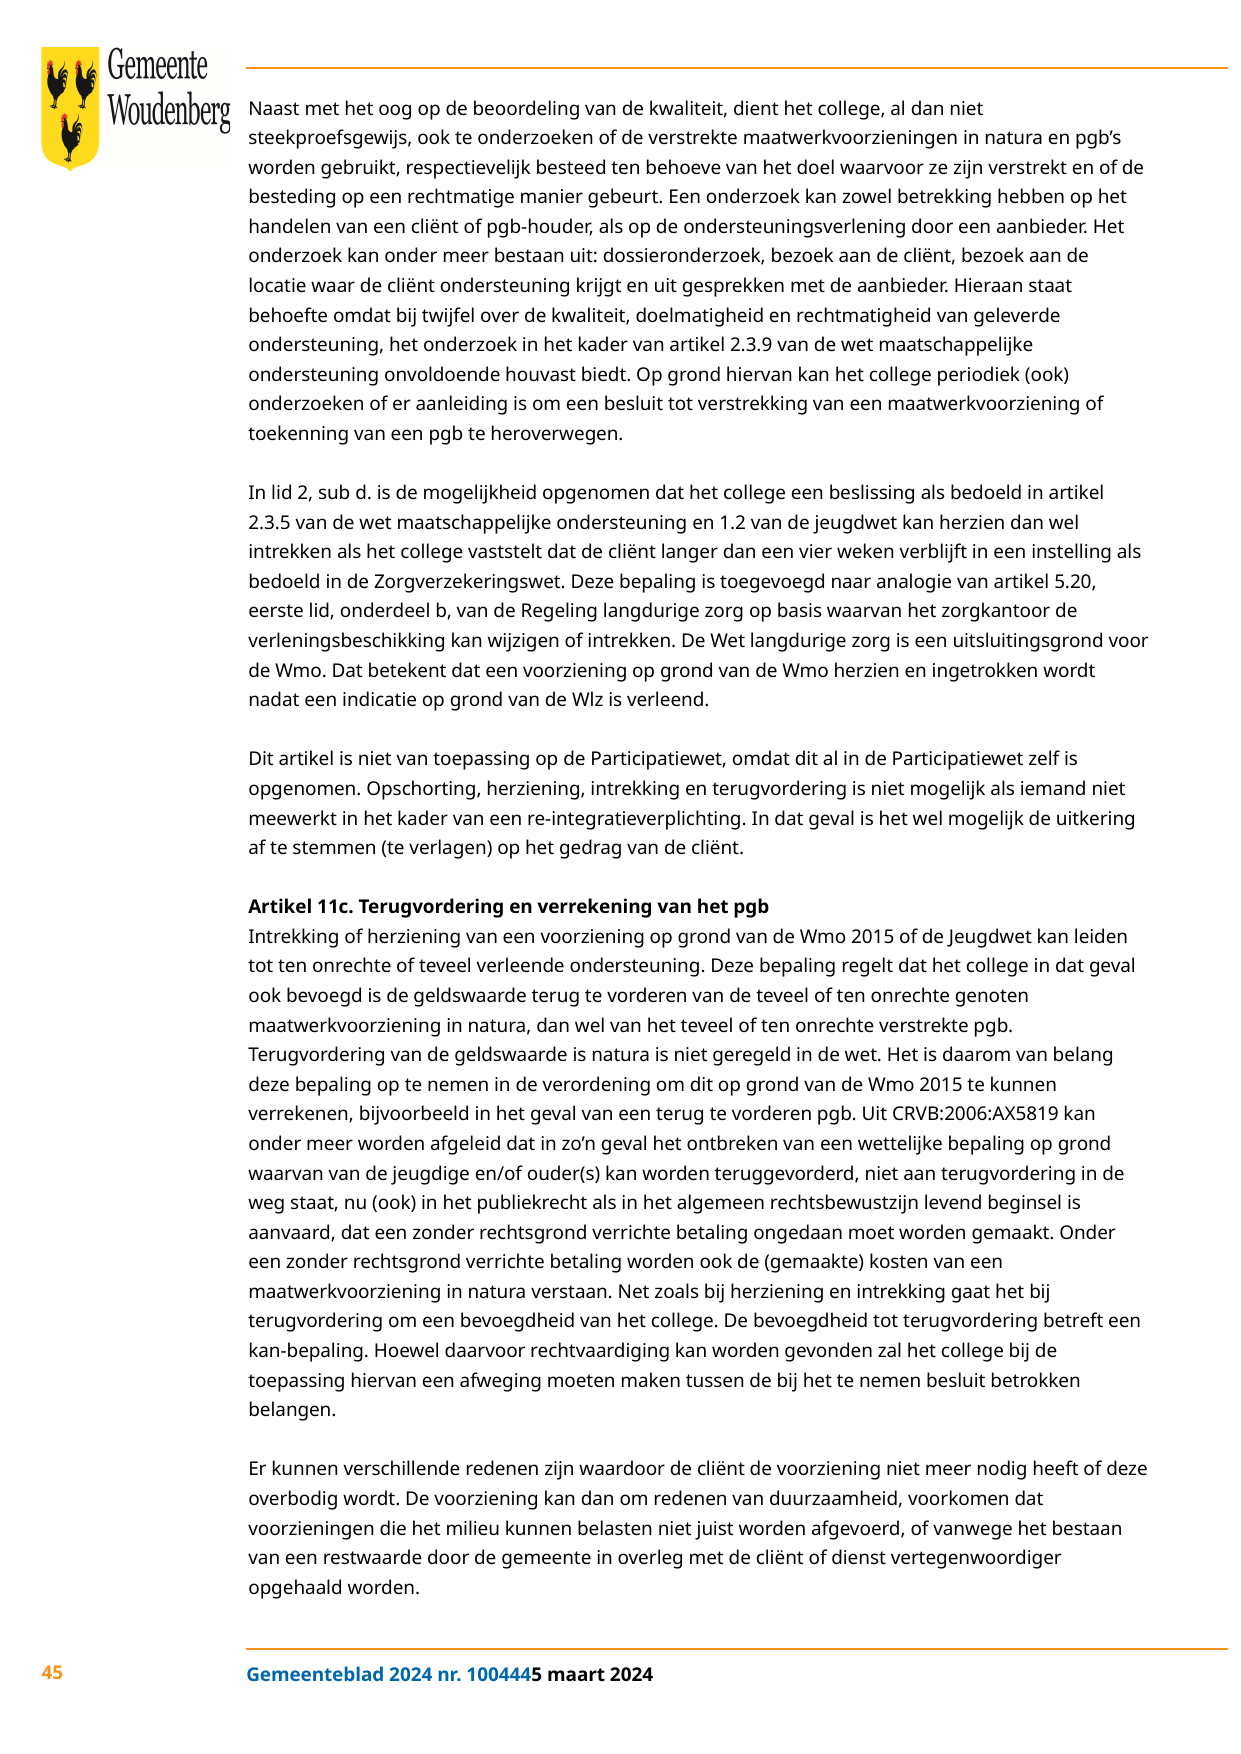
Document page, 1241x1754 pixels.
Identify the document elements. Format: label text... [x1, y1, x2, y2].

text Dit artikel is niet van toepassing op de Participatiewet, omdat dit al in de Participatiewet zelf is opgenomen. Opschorting, herziening, intrekking en terugvordering is niet mogelijk als iemand niet meewerkt in het kader van een re-integratieverplichting. In dat geval is het wel mogelijk de uitkering af te stemmen (te verlagen) op het gedrag van de cliënt. [248, 746, 1152, 860]
picture [41, 47, 231, 172]
text Er kunnen verschillende redenen zijn waardoor de cliënt de voorziening niet meer nodig heeft of deze overbodig wordt. De voorziening kan dan om redenen van duurzaamheid, voorkomen dat voorzieningen die het milieu kunnen belasten niet juist worden afgevoerd, of vanwege het bestaan van een restwaarde door de gemeente in overleg met de cliënt of dienst vertegenwoordiger opgehaald worden. [248, 1456, 1152, 1600]
text Naast met het oog op de beoordeling van de kwaliteit, dient het college, al dan niet steekproefsgewijs, ook te onderzoeken of de verstrekte maatwerkvoorzieningen in natura en pgb’s worden gebruikt, respectievelijk besteed ten behoeve van het doel waarvoor ze zijn verstrekt en of de besteding op een rechtmatige manier gebeurt. Een onderzoek kan zowel betrekking hebben op het handelen van een cliënt of pgb-houder, als op de ondersteuningsverlening door een aanbieder. Het onderzoek kan onder meer bestaan uit: dossieronderzoek, bezoek aan de cliënt, bezoek aan de locatie waar de cliënt ondersteuning krijgt en uit gesprekken met de aanbieder. Hieraan staat behoefte omdat bij twijfel over de kwaliteit, doelmatigheid en rechtmatigheid van geleverde ondersteuning, het onderzoek in het kader van artikel 2.3.9 van de wet maatschappelijke ondersteuning onvoldoende houvast biedt. Op grond hiervan kan het college periodiek (ook) onderzoeken of er aanleiding is om een besluit tot verstrekking van een maatwerkvoorziening of toekenning van een pgb te heroverwegen. [248, 95, 1152, 446]
text In lid 2, sub d. is de mogelijkheid opgenomen dat het college een beslissing als bedoeld in artikel 2.3.5 van de wet maatschappelijke ondersteuning en 1.2 van de jeugdwet kan herzien dan wel intrekken als het college vaststelt dat de cliënt langer dan een vier weken verblijft in een instelling als bedoeld in de Zorgverzekeringswet. Deze bepaling is toegevoegd naar analogie van artikel 5.20, eerste lid, onderdeel b, van de Regeling langdurige zorg op basis waarvan het zorgkantoor de verleningsbeschikking kan wijzigen of intrekken. De Wet langdurige zorg is een uitsluitingsgrond voor de Wmo. Dat betekent dat een voorziening op grond van de Wmo herzien en ingetrokken wordt nadat een indicatie op grond van de Wlz is verleend. [248, 479, 1152, 712]
text Intrekking of herziening van een voorziening op grond van de Wmo 2015 of de Jeugdwet kan leiden tot ten onrechte of teveel verleende ondersteuning. Deze bepaling regelt dat het college in dat geval ook bevoegd is de geldswaarde terug te vorderen van de teveel of ten onrechte genoten maatwerkvoorziening in natura, dan wel van het teveel of ten onrechte verstrekte pgb. Terugvordering van de geldswaarde is natura is niet geregeld in de wet. Het is daarom van belang deze bepaling op te nemen in de verordening om dit op grond van de Wmo 2015 te kunnen verrekenen, bijvoorbeeld in het geval van een terug te vorderen pgb. Uit CRVB:2006:AX5819 kan onder meer worden afgeleid dat in zo’n geval het ontbreken van een wettelijke bepaling op grond waarvan van de jeugdige en/of ouder(s) kan worden teruggevorderd, niet aan terugvordering in de weg staat, nu (ook) in het publiekrecht als in het algemeen rechtsbewustzijn levend beginsel is aanvaard, dat een zonder rechtsgrond verrichte betaling ongedaan moet worden gemaakt. Onder een zonder rechtsgrond verrichte betaling worden ook de (gemaakte) kosten van een maatwerkvoorziening in natura verstaan. Net zoals bij herziening en intrekking gaat het bij terugvordering om een bevoegdheid van het college. De bevoegdheid tot terugvordering betreft een kan-bepaling. Hoewel daarvoor rechtvaardiging kan worden gevonden zal het college bij de toepassing hiervan een afweging moeten maken tussen de bij het te nemen besluit betrokken belangen. [248, 923, 1152, 1422]
text Artikel 11c. Terugvordering en verrekening van het pgb [248, 893, 1152, 919]
